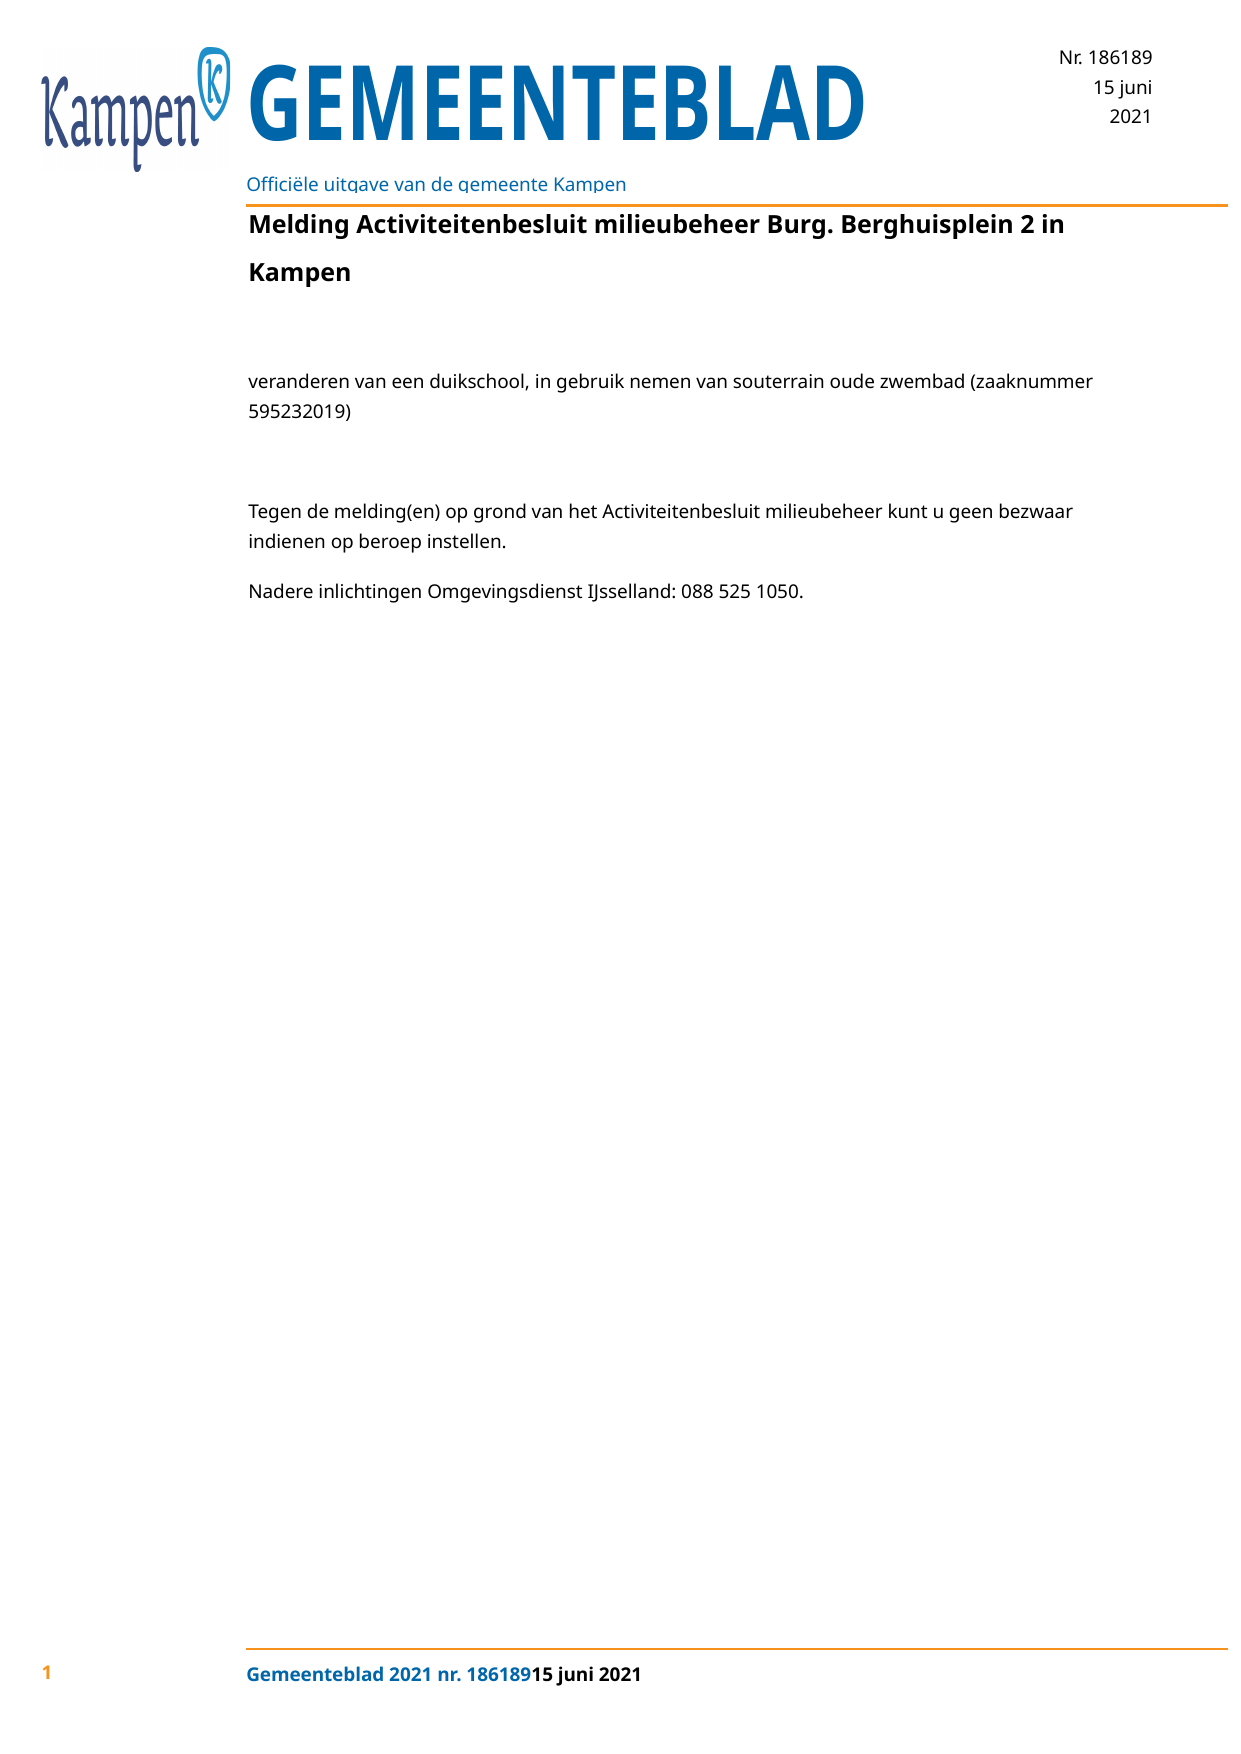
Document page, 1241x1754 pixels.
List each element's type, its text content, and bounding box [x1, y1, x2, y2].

picture [41, 47, 231, 172]
text Melding Activiteitenbesluit milieubeheer Burg. Berghuisplein 2 in Kampen [248, 207, 1152, 288]
text Tegen de melding(en) op grond van het Activiteitenbesluit milieubeheer kunt u geen bezwaar indienen op beroep instellen. [248, 499, 1152, 554]
text Nadere inlichtingen Omgevingsdienst IJsselland: 088 525 1050. [248, 579, 1152, 604]
text veranderen van een duikschool, in gebruik nemen van souterrain oude zwembad (zaaknummer 595232019) [248, 368, 1152, 424]
